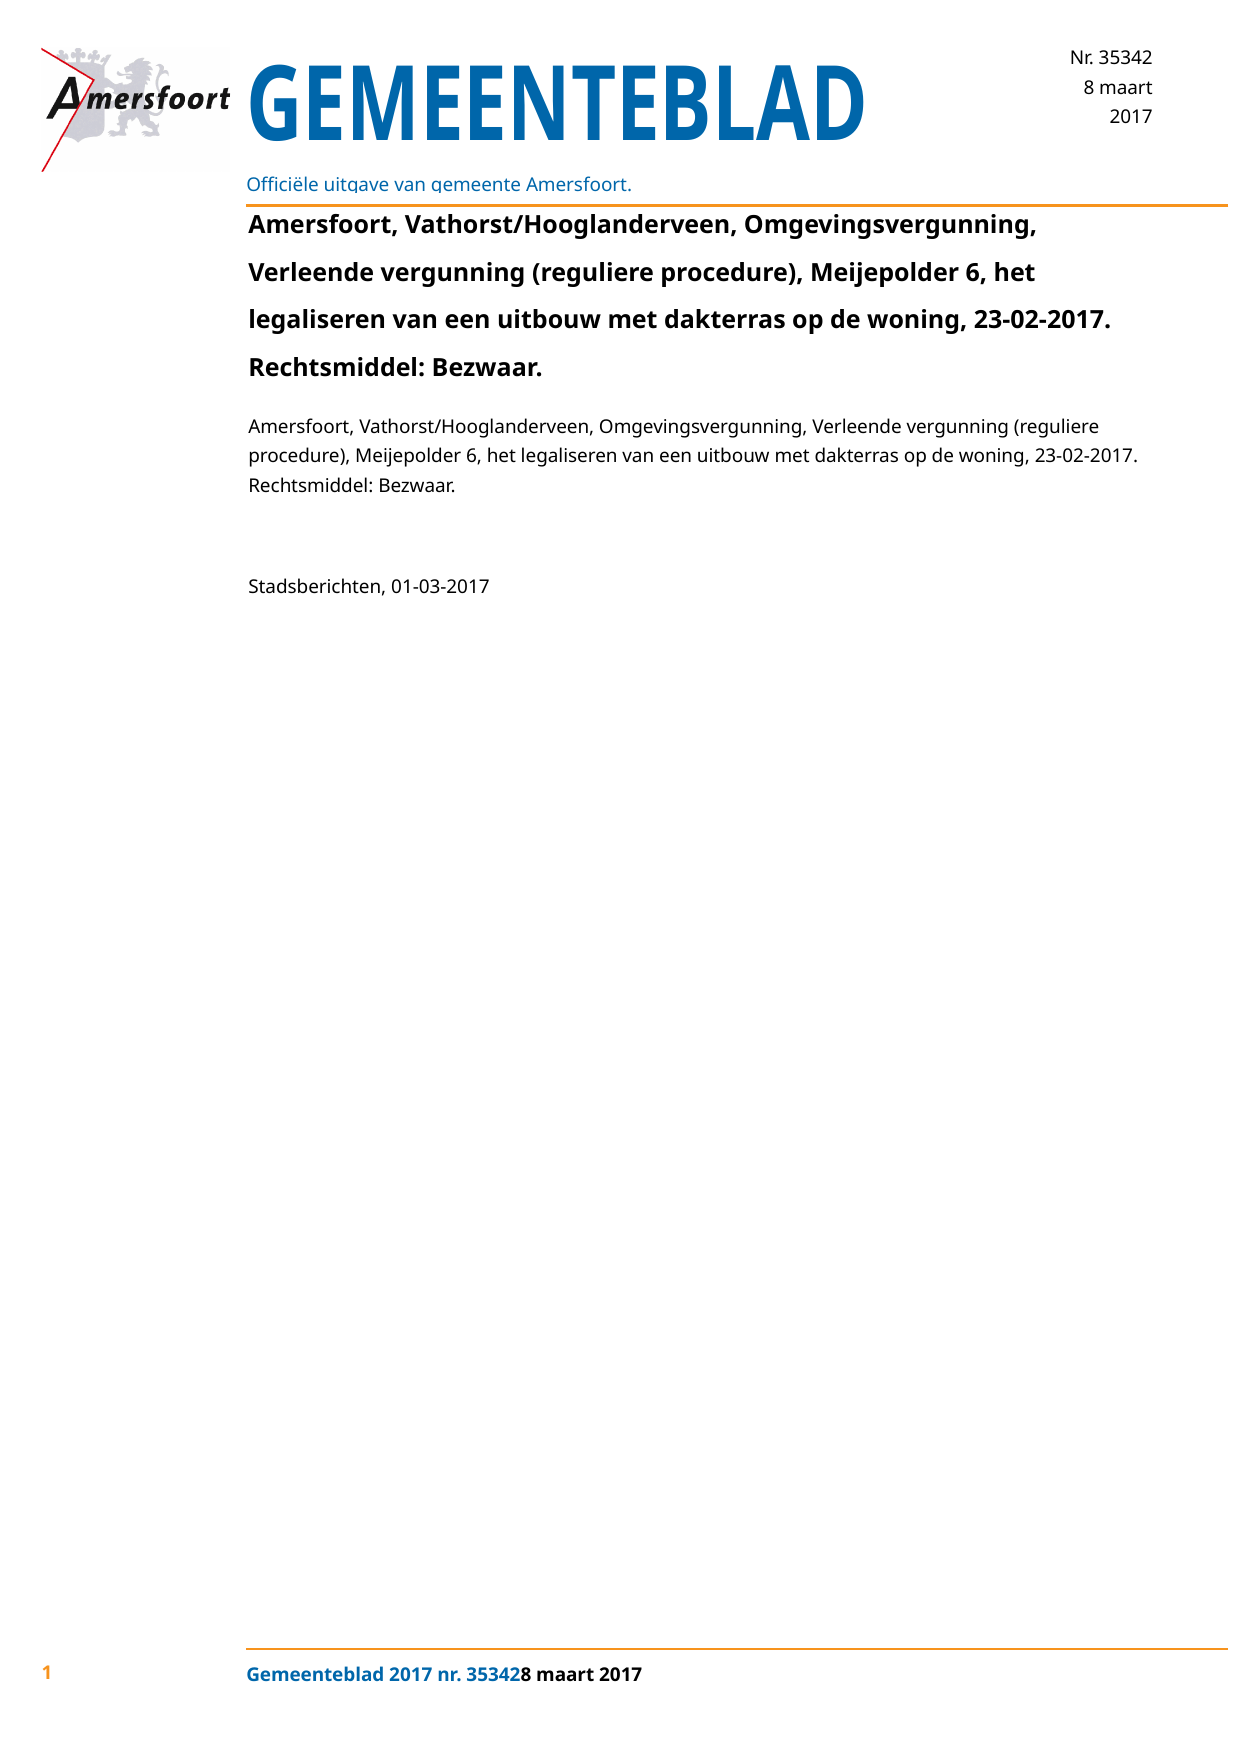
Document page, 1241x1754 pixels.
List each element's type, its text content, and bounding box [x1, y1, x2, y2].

text Amersfoort, Vathorst/Hooglanderveen, Omgevingsvergunning, Verleende vergunning (reguliere procedure), Meijepolder 6, het legaliseren van een uitbouw met dakterras op de woning, 23-02-2017. Rechtsmiddel: Bezwaar. [248, 207, 1152, 384]
text Amersfoort, Vathorst/Hooglanderveen, Omgevingsvergunning, Verleende vergunning (reguliere procedure), Meijepolder 6, het legaliseren van een uitbouw met dakterras op de woning, 23-02-2017. Rechtsmiddel: Bezwaar. [248, 413, 1152, 498]
text Stadsberichten, 01-03-2017 [248, 573, 1152, 599]
picture [41, 47, 231, 172]
